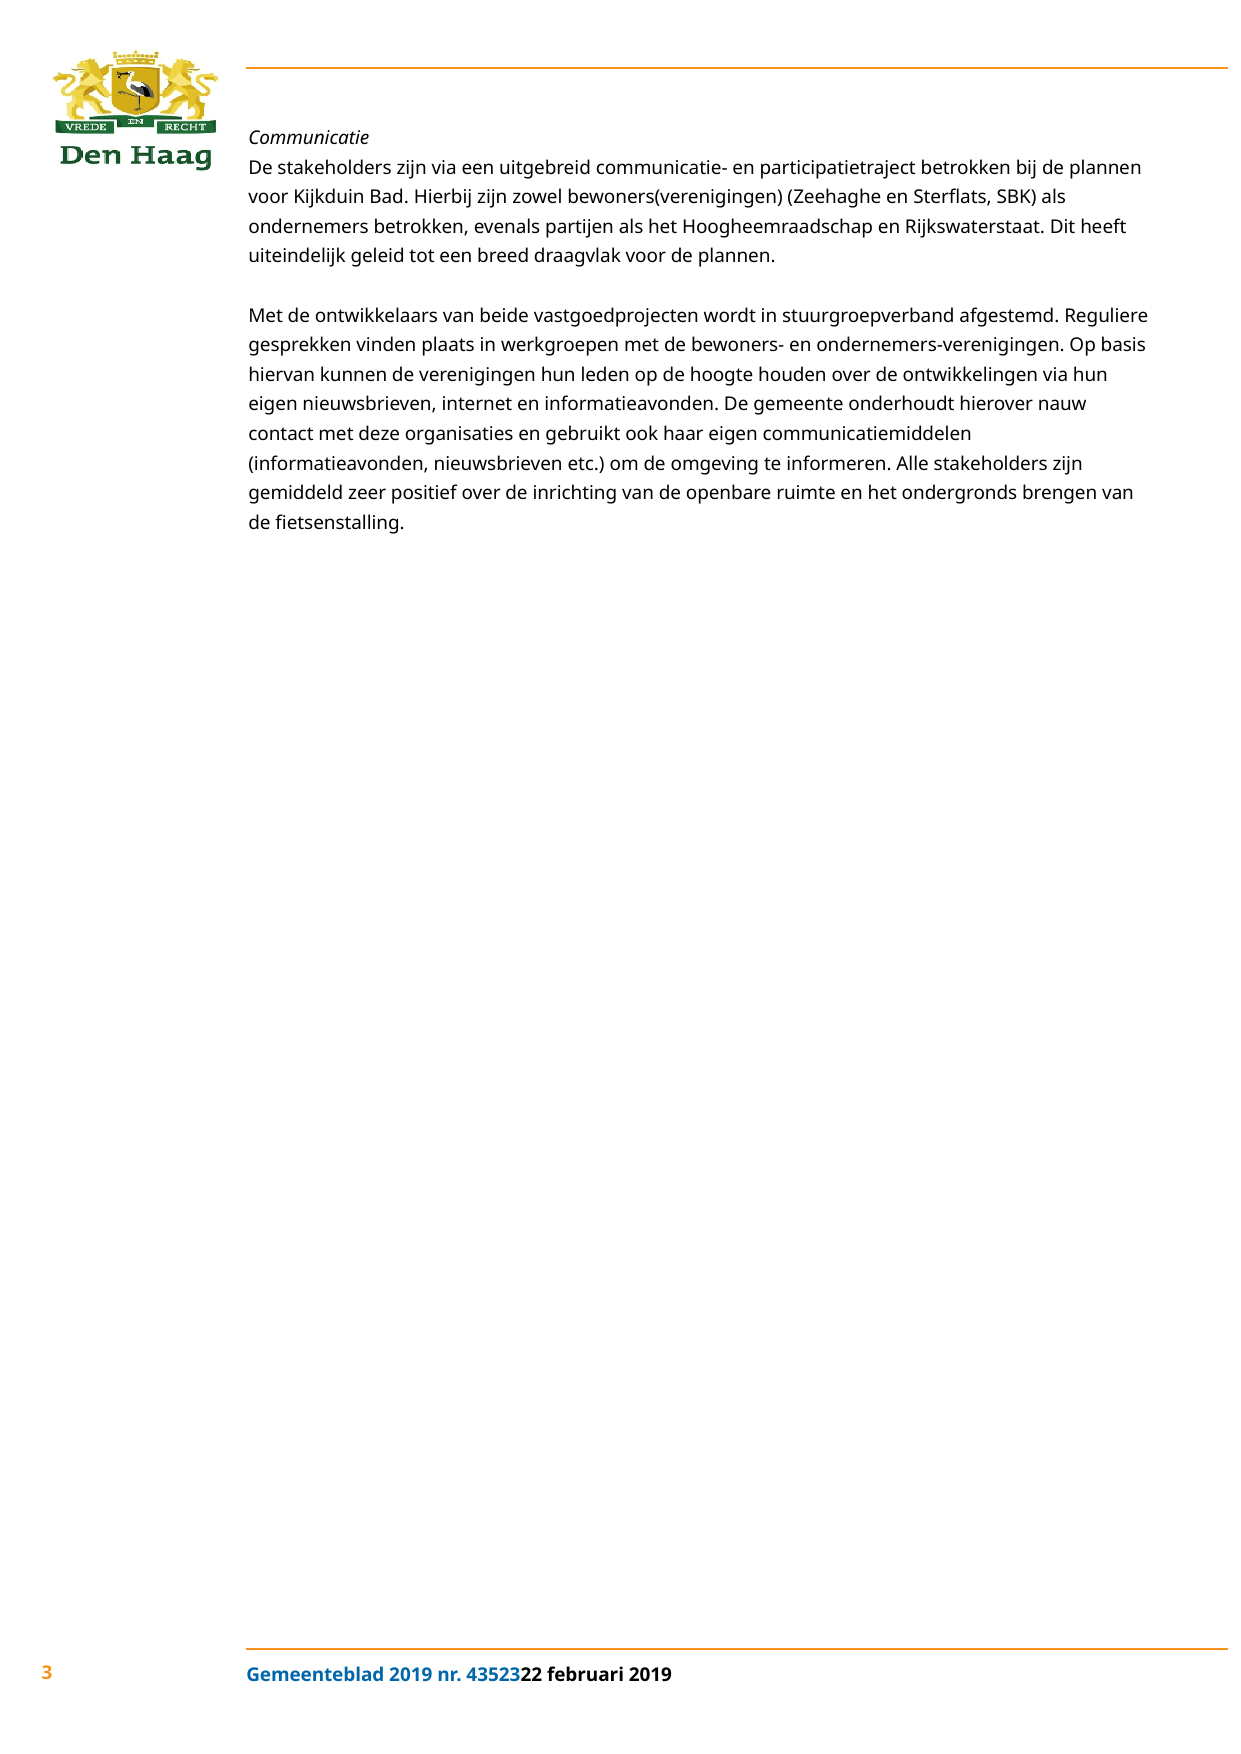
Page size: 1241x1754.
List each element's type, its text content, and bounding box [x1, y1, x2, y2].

picture [41, 47, 231, 172]
text Communicatie [248, 124, 1152, 150]
text De stakeholders zijn via een uitgebreid communicatie- en participatietraject betrokken bij de plannen voor Kijkduin Bad. Hierbij zijn zowel bewoners(verenigingen) (Zeehaghe en Sterflats, SBK) als ondernemers betrokken, evenals partijen als het Hoogheemraadschap en Rijkswaterstaat. Dit heeft uiteindelijk geleid tot een breed draagvlak voor de plannen. [248, 154, 1152, 268]
text Met de ontwikkelaars van beide vastgoedprojecten wordt in stuurgroepverband afgestemd. Reguliere gesprekken vinden plaats in werkgroepen met de bewoners- en ondernemers-verenigingen. Op basis hiervan kunnen de verenigingen hun leden op de hoogte houden over de ontwikkelingen via hun eigen nieuwsbrieven, internet en informatieavonden. De gemeente onderhoudt hierover nauw contact met deze organisaties en gebruikt ook haar eigen communicatiemiddelen (informatieavonden, nieuwsbrieven etc.) om de omgeving te informeren. Alle stakeholders zijn gemiddeld zeer positief over de inrichting van de openbare ruimte en het ondergronds brengen van de fietsenstalling. [248, 302, 1152, 535]
